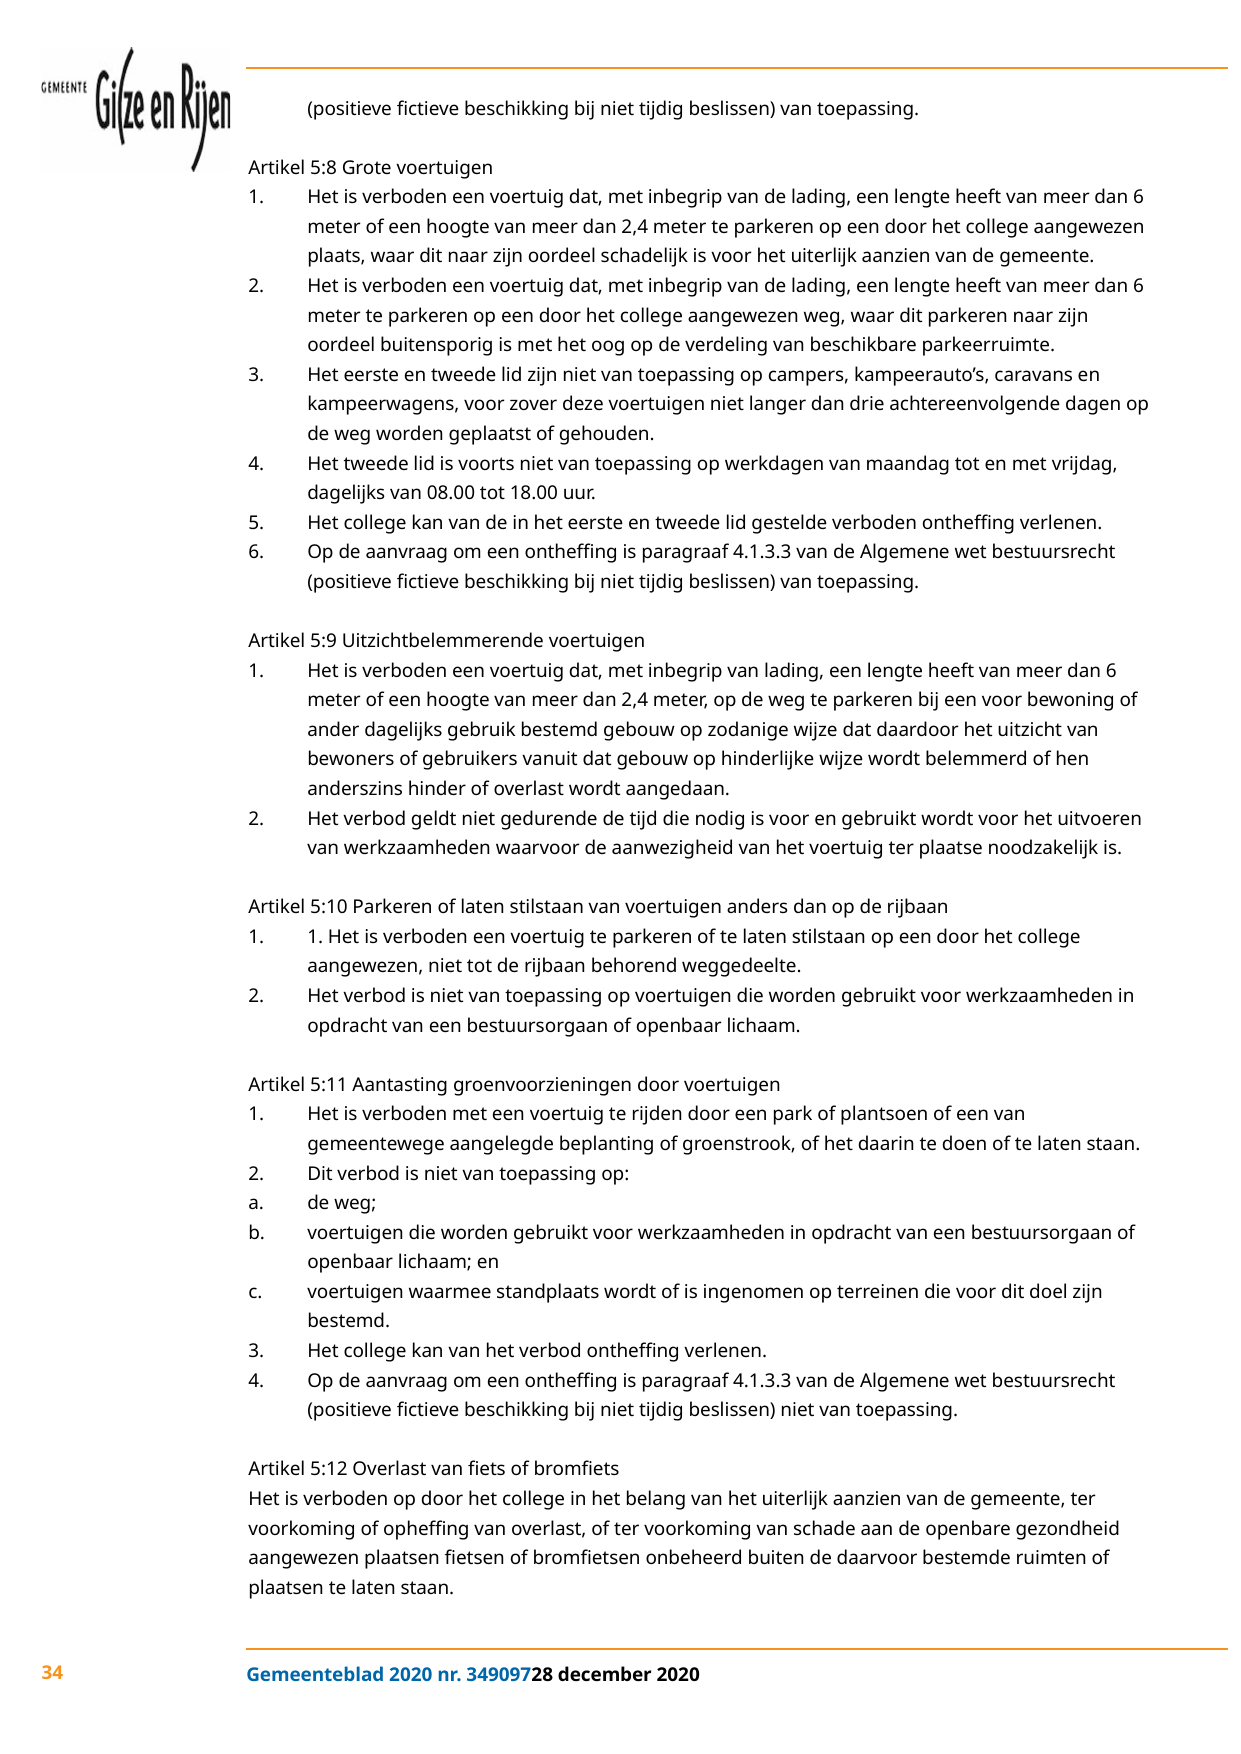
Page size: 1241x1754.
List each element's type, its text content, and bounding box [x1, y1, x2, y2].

list 1. Het is verboden een voertuig te parkeren of te laten stilstaan op een door het college aangewezen, niet tot de rijbaan behorend weggedeelte. [248, 923, 1152, 978]
list Het college kan van de in het eerste en tweede lid gestelde verboden ontheffing verlenen. [248, 509, 1152, 535]
list Het tweede lid is voorts niet van toepassing op werkdagen van maandag tot en met vrijdag, dagelijks van 08.00 tot 18.00 uur. [248, 450, 1152, 505]
text Artikel 5:12 Overlast van fiets of bromfiets [248, 1456, 1152, 1481]
list Het eerste en tweede lid zijn niet van toepassing op campers, kampeerauto’s, caravans en kampeerwagens, voor zover deze voertuigen niet langer dan drie achtereenvolgende dagen op de weg worden geplaatst of gehouden. [248, 361, 1152, 446]
list Het is verboden een voertuig dat, met inbegrip van de lading, een lengte heeft van meer dan 6 meter of een hoogte van meer dan 2,4 meter te parkeren op een door het college aangewezen plaats, waar dit naar zijn oordeel schadelijk is voor het uiterlijk aanzien van de gemeente. [248, 183, 1152, 268]
text Artikel 5:10 Parkeren of laten stilstaan van voertuigen anders dan op de rijbaan [248, 893, 1152, 919]
picture [41, 47, 231, 172]
list voertuigen die worden gebruikt voor werkzaamheden in opdracht van een bestuursorgaan of openbaar lichaam; en [248, 1219, 1152, 1274]
list Het verbod is niet van toepassing op voertuigen die worden gebruikt voor werkzaamheden in opdracht van een bestuursorgaan of openbaar lichaam. [248, 982, 1152, 1038]
list Het is verboden met een voertuig te rijden door een park of plantsoen of een van gemeentewege aangelegde beplanting of groenstrook, of het daarin te doen of te laten staan. [248, 1101, 1152, 1156]
list Het verbod geldt niet gedurende de tijd die nodig is voor en gebruikt wordt voor het uitvoeren van werkzaamheden waarvoor de aanwezigheid van het voertuig ter plaatse noodzakelijk is. [248, 805, 1152, 860]
list de weg; [248, 1189, 1152, 1215]
list Het is verboden een voertuig dat, met inbegrip van lading, een lengte heeft van meer dan 6 meter of een hoogte van meer dan 2,4 meter, op de weg te parkeren bij een voor bewoning of ander dagelijks gebruik bestemd gebouw op zodanige wijze dat daardoor het uitzicht van bewoners of gebruikers vanuit dat gebouw op hinderlijke wijze wordt belemmerd of hen anderszins hinder of overlast wordt aangedaan. [248, 657, 1152, 801]
list Het college kan van het verbod ontheffing verlenen. [248, 1337, 1152, 1363]
list (positieve fictieve beschikking bij niet tijdig beslissen) van toepassing. [248, 95, 1152, 121]
list Op de aanvraag om een ontheffing is paragraaf 4.1.3.3 van de Algemene wet bestuursrecht (positieve fictieve beschikking bij niet tijdig beslissen) van toepassing. [248, 538, 1152, 594]
text Artikel 5:8 Grote voertuigen [248, 154, 1152, 180]
text Artikel 5:9 Uitzichtbelemmerende voertuigen [248, 627, 1152, 653]
text Het is verboden op door het college in het belang van het uiterlijk aanzien van de gemeente, ter voorkoming of opheffing van overlast, of ter voorkoming van schade aan de openbare gezondheid aangewezen plaatsen fietsen of bromfietsen onbeheerd buiten de daarvoor bestemde ruimten of plaatsen te laten staan. [248, 1485, 1152, 1600]
list Dit verbod is niet van toepassing op: [248, 1160, 1152, 1186]
list Het is verboden een voertuig dat, met inbegrip van de lading, een lengte heeft van meer dan 6 meter te parkeren op een door het college aangewezen weg, waar dit parkeren naar zijn oordeel buitensporig is met het oog op de verdeling van beschikbare parkeerruimte. [248, 272, 1152, 357]
text Artikel 5:11 Aantasting groenvoorzieningen door voertuigen [248, 1071, 1152, 1097]
list voertuigen waarmee standplaats wordt of is ingenomen op terreinen die voor dit doel zijn bestemd. [248, 1278, 1152, 1333]
list Op de aanvraag om een ontheffing is paragraaf 4.1.3.3 van de Algemene wet bestuursrecht (positieve fictieve beschikking bij niet tijdig beslissen) niet van toepassing. [248, 1367, 1152, 1422]
